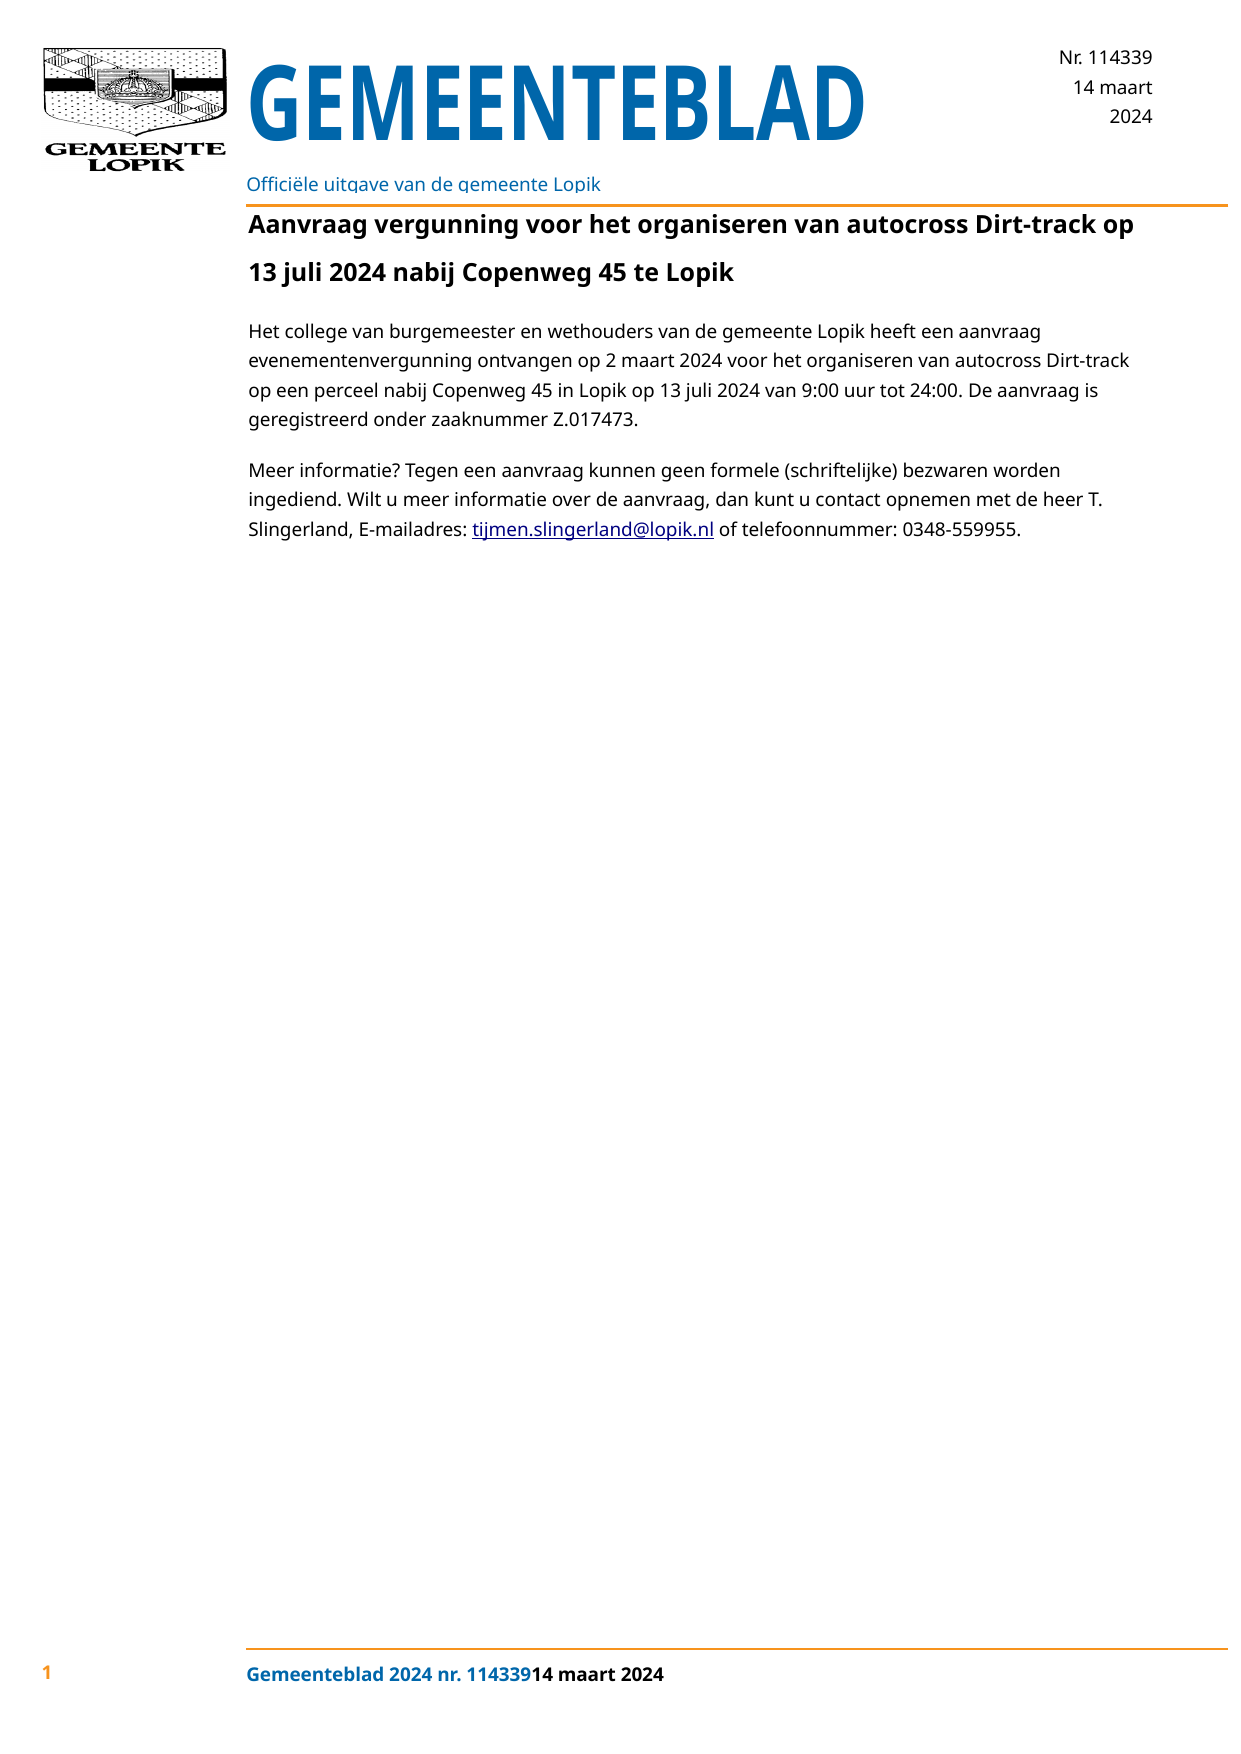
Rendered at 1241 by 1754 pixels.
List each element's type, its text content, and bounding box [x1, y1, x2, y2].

text Meer informatie? Tegen een aanvraag kunnen geen formele (schriftelijke) bezwaren worden ingediend. Wilt u meer informatie over de aanvraag, dan kunt u contact opnemen met de heer T. Slingerland, E-mailadres: tijmen.slingerland@lopik.nl of telefoonnummer: 0348-559955. [248, 457, 1152, 542]
text Aanvraag vergunning voor het organiseren van autocross Dirt-track op 13 juli 2024 nabij Copenweg 45 te Lopik [248, 207, 1152, 288]
picture [41, 47, 231, 172]
text Het college van burgemeester en wethouders van de gemeente Lopik heeft een aanvraag evenementenvergunning ontvangen op 2 maart 2024 voor het organiseren van autocross Dirt-track op een perceel nabij Copenweg 45 in Lopik op 13 juli 2024 van 9:00 uur tot 24:00. De aanvraag is geregistreerd onder zaaknummer Z.017473. [248, 318, 1152, 432]
